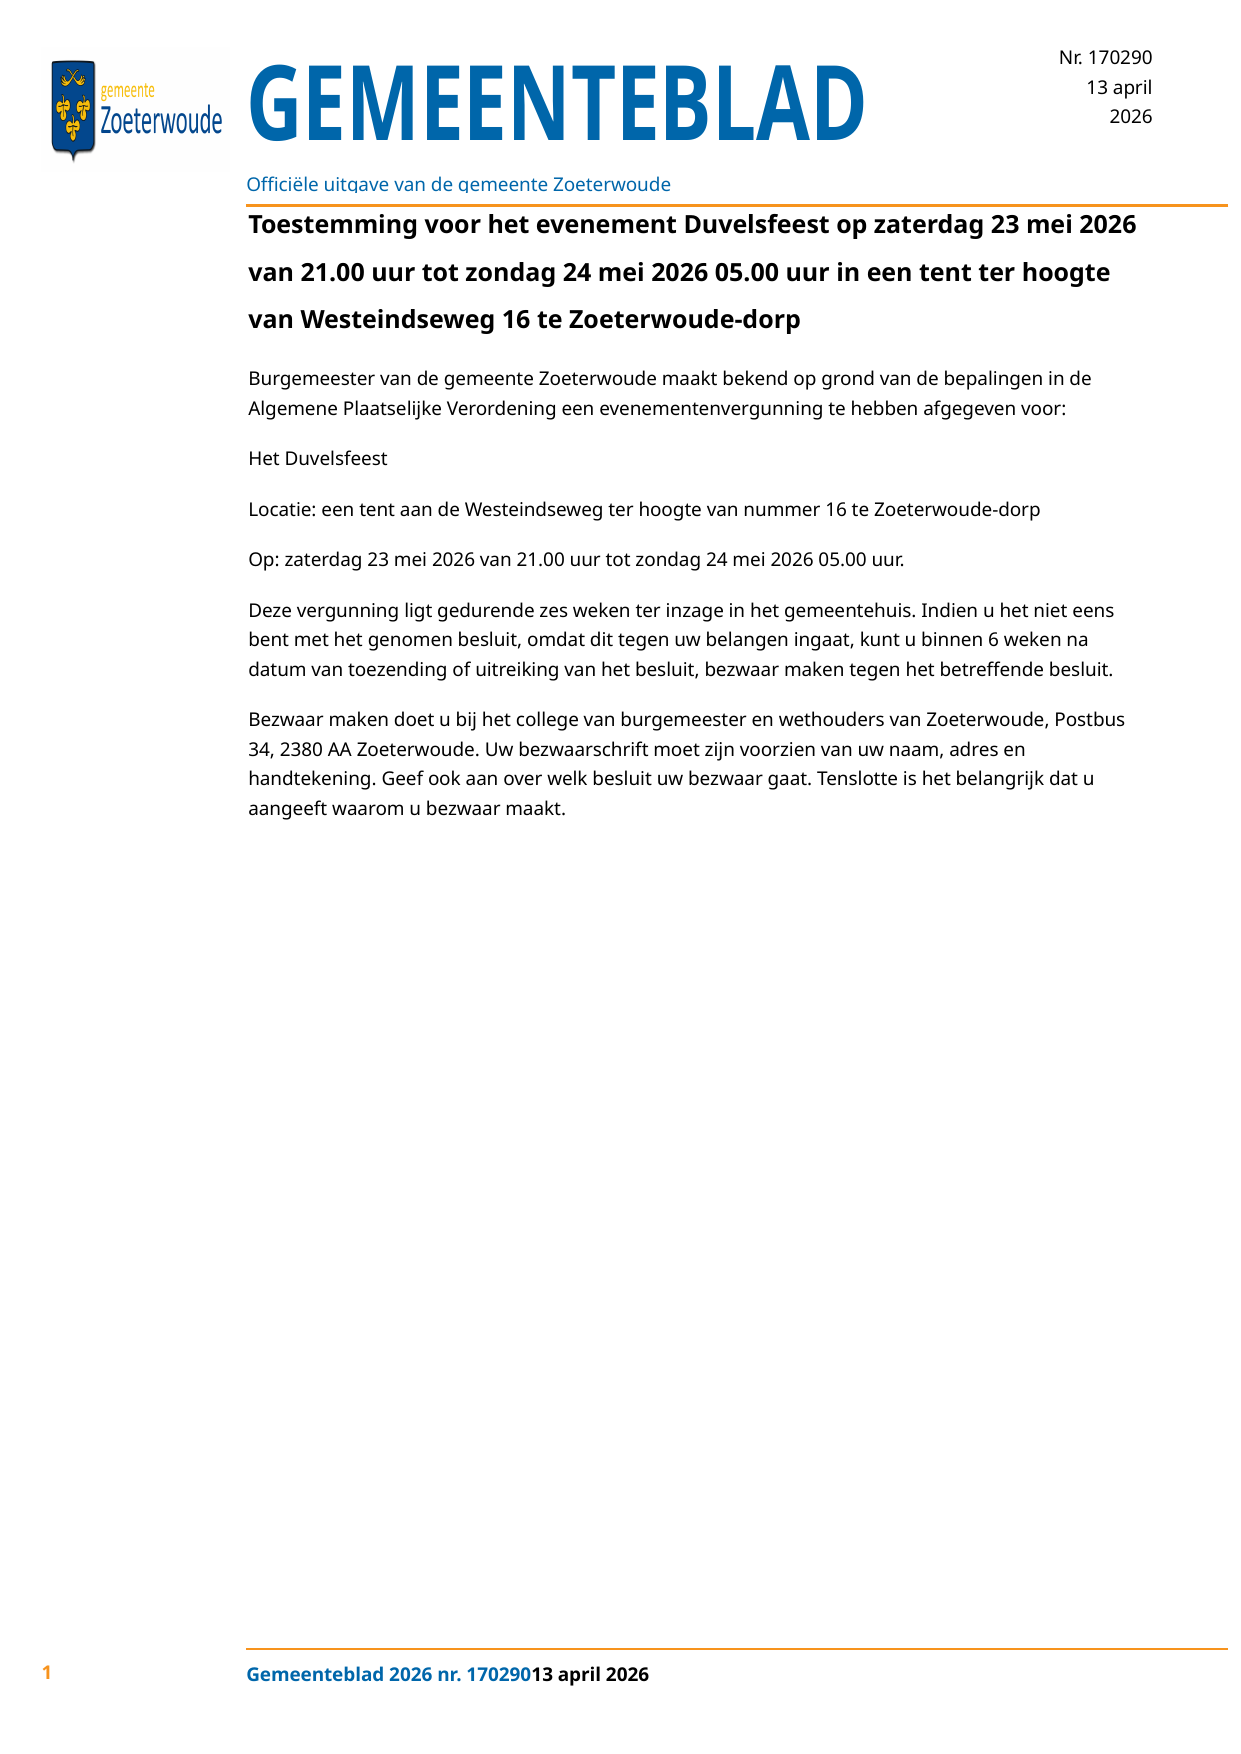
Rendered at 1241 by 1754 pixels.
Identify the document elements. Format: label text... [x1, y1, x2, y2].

text Op: zaterdag 23 mei 2026 van 21.00 uur tot zondag 24 mei 2026 05.00 uur. [248, 546, 1152, 572]
picture [41, 47, 231, 172]
text Bezwaar maken doet u bij het college van burgemeester en wethouders van Zoeterwoude, Postbus 34, 2380 AA Zoeterwoude. Uw bezwaarschrift moet zijn voorzien van uw naam, adres en handtekening. Geef ook aan over welk besluit uw bezwaar gaat. Tenslotte is het belangrijk dat u aangeeft waarom u bezwaar maakt. [248, 706, 1152, 821]
text Burgemeester van de gemeente Zoeterwoude maakt bekend op grond van de bepalingen in de Algemene Plaatselijke Verordening een evenementenvergunning te hebben afgegeven voor: [248, 366, 1152, 421]
text Toestemming voor het evenement Duvelsfeest op zaterdag 23 mei 2026 van 21.00 uur tot zondag 24 mei 2026 05.00 uur in een tent ter hoogte van Westeindseweg 16 te Zoeterwoude-dorp [248, 207, 1152, 336]
text Deze vergunning ligt gedurende zes weken ter inzage in het gemeentehuis. Indien u het niet eens bent met het genomen besluit, omdat dit tegen uw belangen ingaat, kunt u binnen 6 weken na datum van toezending of uitreiking van het besluit, bezwaar maken tegen het betreffende besluit. [248, 597, 1152, 682]
text Het Duvelsfeest [248, 446, 1152, 471]
text Locatie: een tent aan de Westeindseweg ter hoogte van nummer 16 te Zoeterwoude-dorp [248, 496, 1152, 522]
